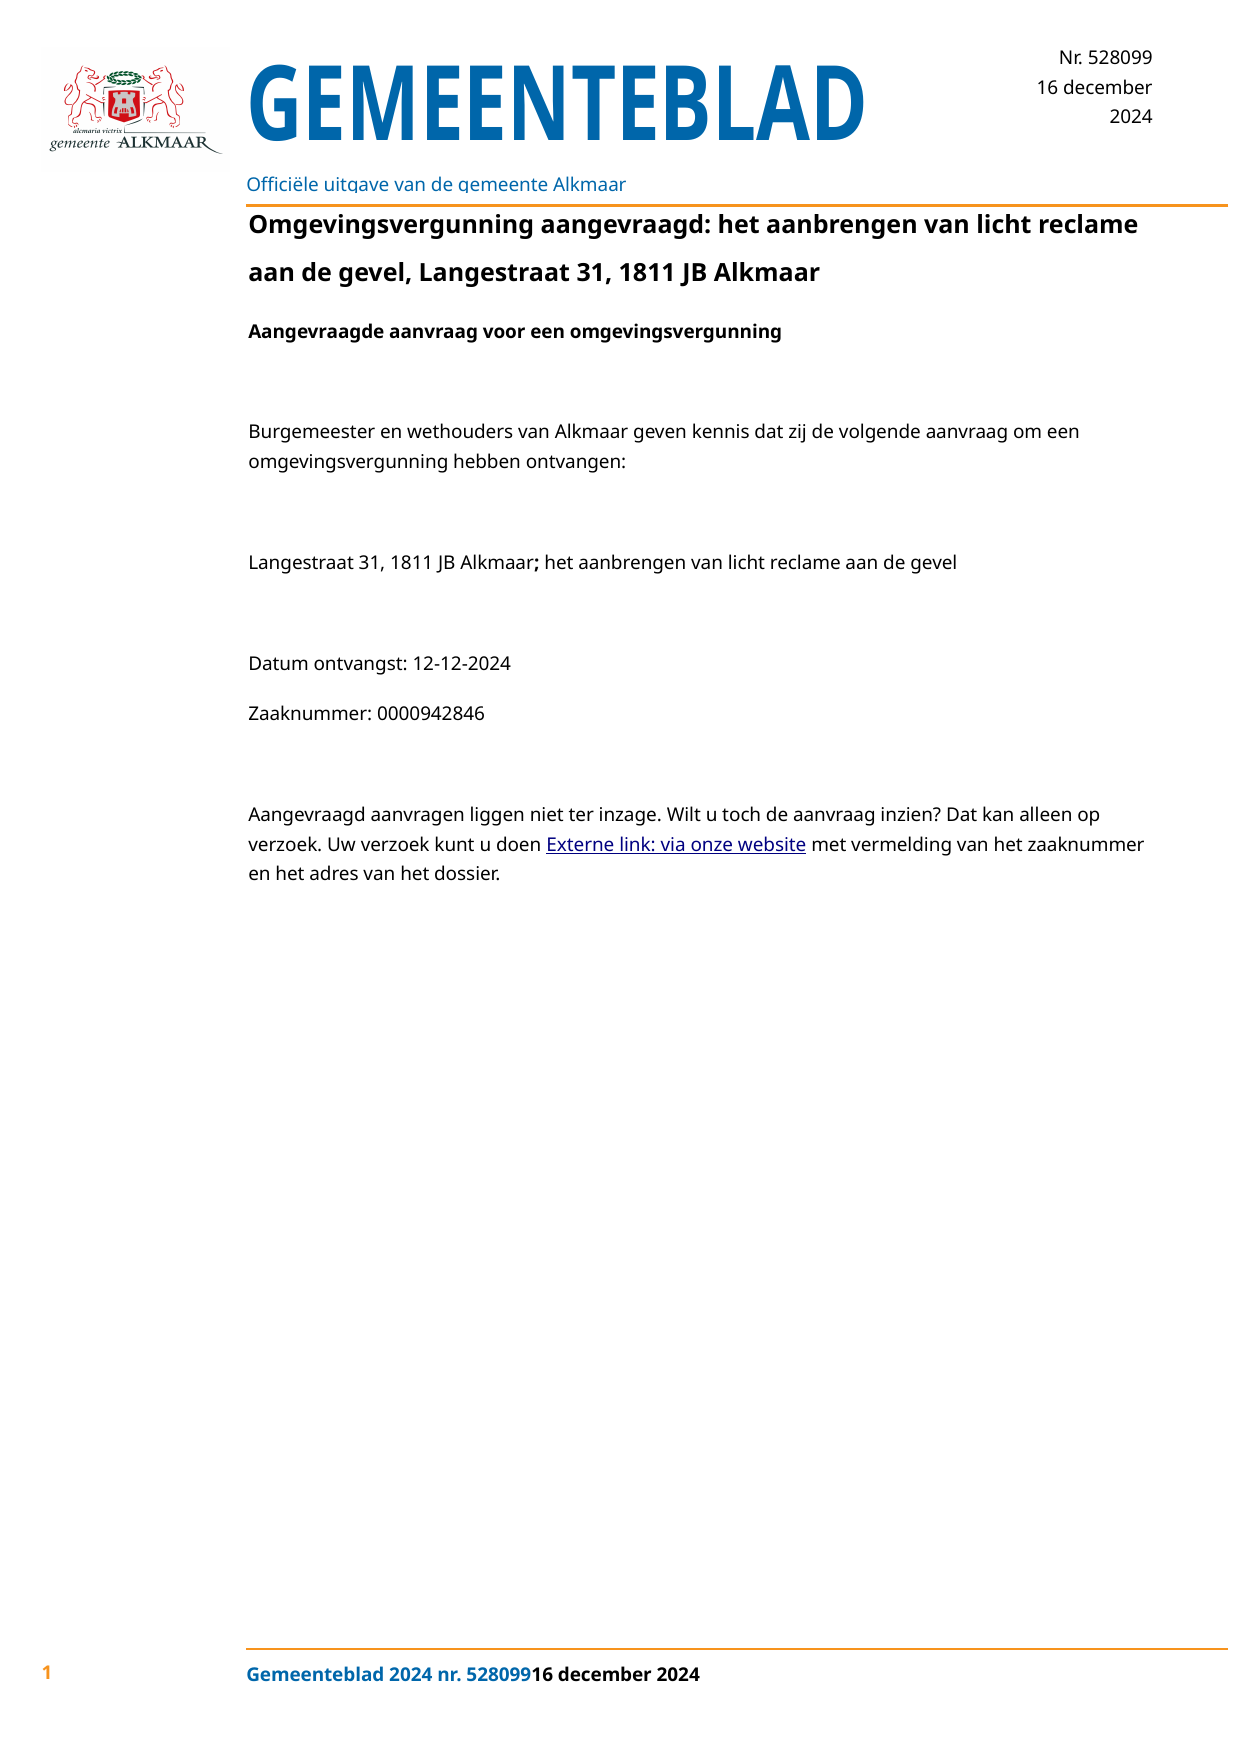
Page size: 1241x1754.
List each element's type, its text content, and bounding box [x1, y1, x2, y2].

text Burgemeester en wethouders van Alkmaar geven kennis dat zij de volgende aanvraag om een omgevingsvergunning hebben ontvangen: [248, 419, 1152, 474]
text Aangevraagd aanvragen liggen niet ter inzage. Wilt u toch de aanvraag inzien? Dat kan alleen op verzoek. Uw verzoek kunt u doen Externe link: via onze website met vermelding van het zaaknummer en het adres van het dossier. [248, 801, 1152, 886]
text Zaaknummer: 0000942846 [248, 700, 1152, 726]
text Omgevingsvergunning aangevraagd: het aanbrengen van licht reclame aan de gevel, Langestraat 31, 1811 JB Alkmaar [248, 207, 1152, 288]
picture [41, 47, 231, 172]
text Datum ontvangst: 12-12-2024 [248, 650, 1152, 676]
text Aangevraagde aanvraag voor een omgevingsvergunning [248, 318, 1152, 344]
text Langestraat 31, 1811 JB Alkmaar; het aanbrengen van licht reclame aan de gevel [248, 549, 1152, 575]
